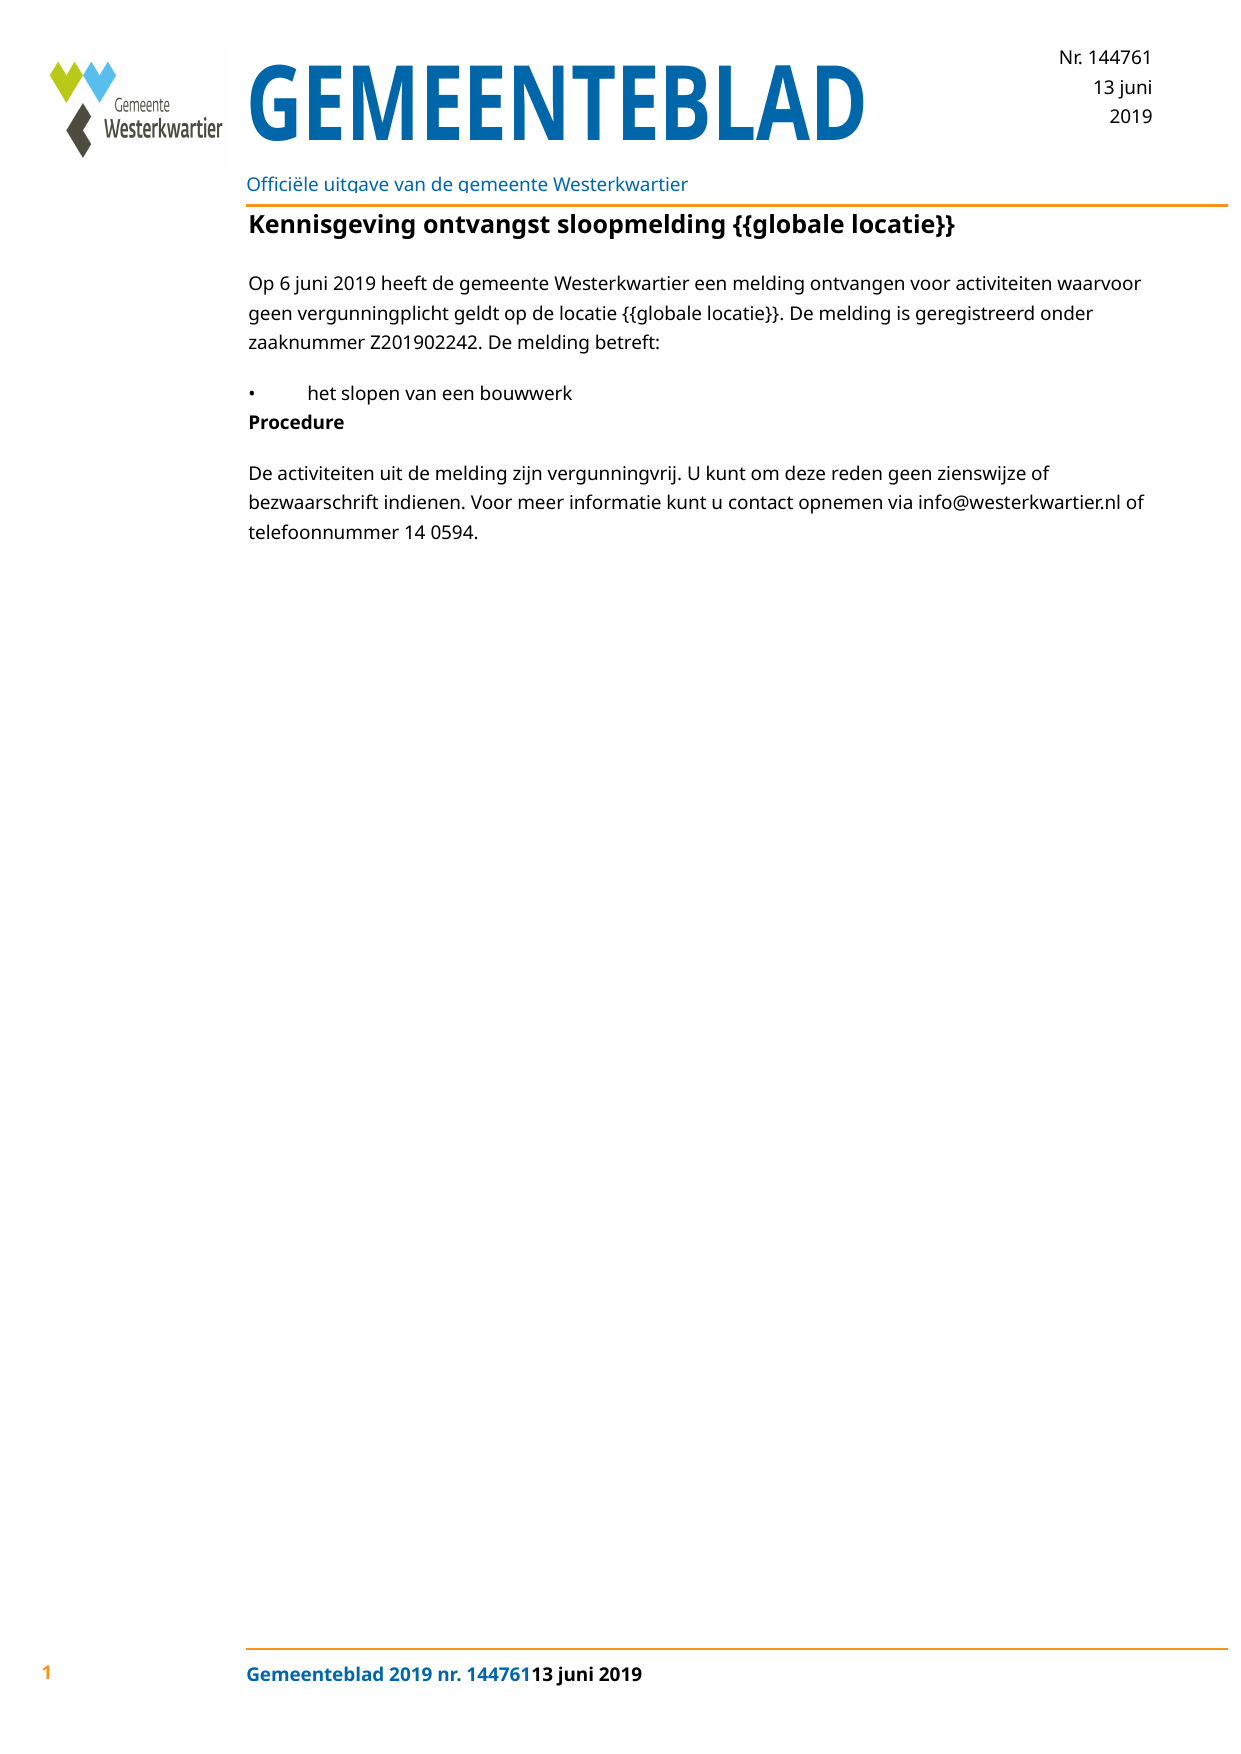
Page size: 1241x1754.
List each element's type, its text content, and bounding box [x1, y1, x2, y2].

text Kennisgeving ontvangst sloopmelding {{globale locatie}} [248, 207, 1152, 241]
list het slopen van een bouwwerk [248, 380, 1152, 406]
text Procedure [248, 409, 1152, 435]
picture [41, 47, 231, 172]
text De activiteiten uit de melding zijn vergunningvrij. U kunt om deze reden geen zienswijze of bezwaarschrift indienen. Voor meer informatie kunt u contact opnemen via info@westerkwartier.nl of telefoonnummer 14 0594. [248, 460, 1152, 545]
text Op 6 juni 2019 heeft de gemeente Westerkwartier een melding ontvangen voor activiteiten waarvoor geen vergunningplicht geldt op de locatie {{globale locatie}}. De melding is geregistreerd onder zaaknummer Z201902242. De melding betreft: [248, 270, 1152, 355]
